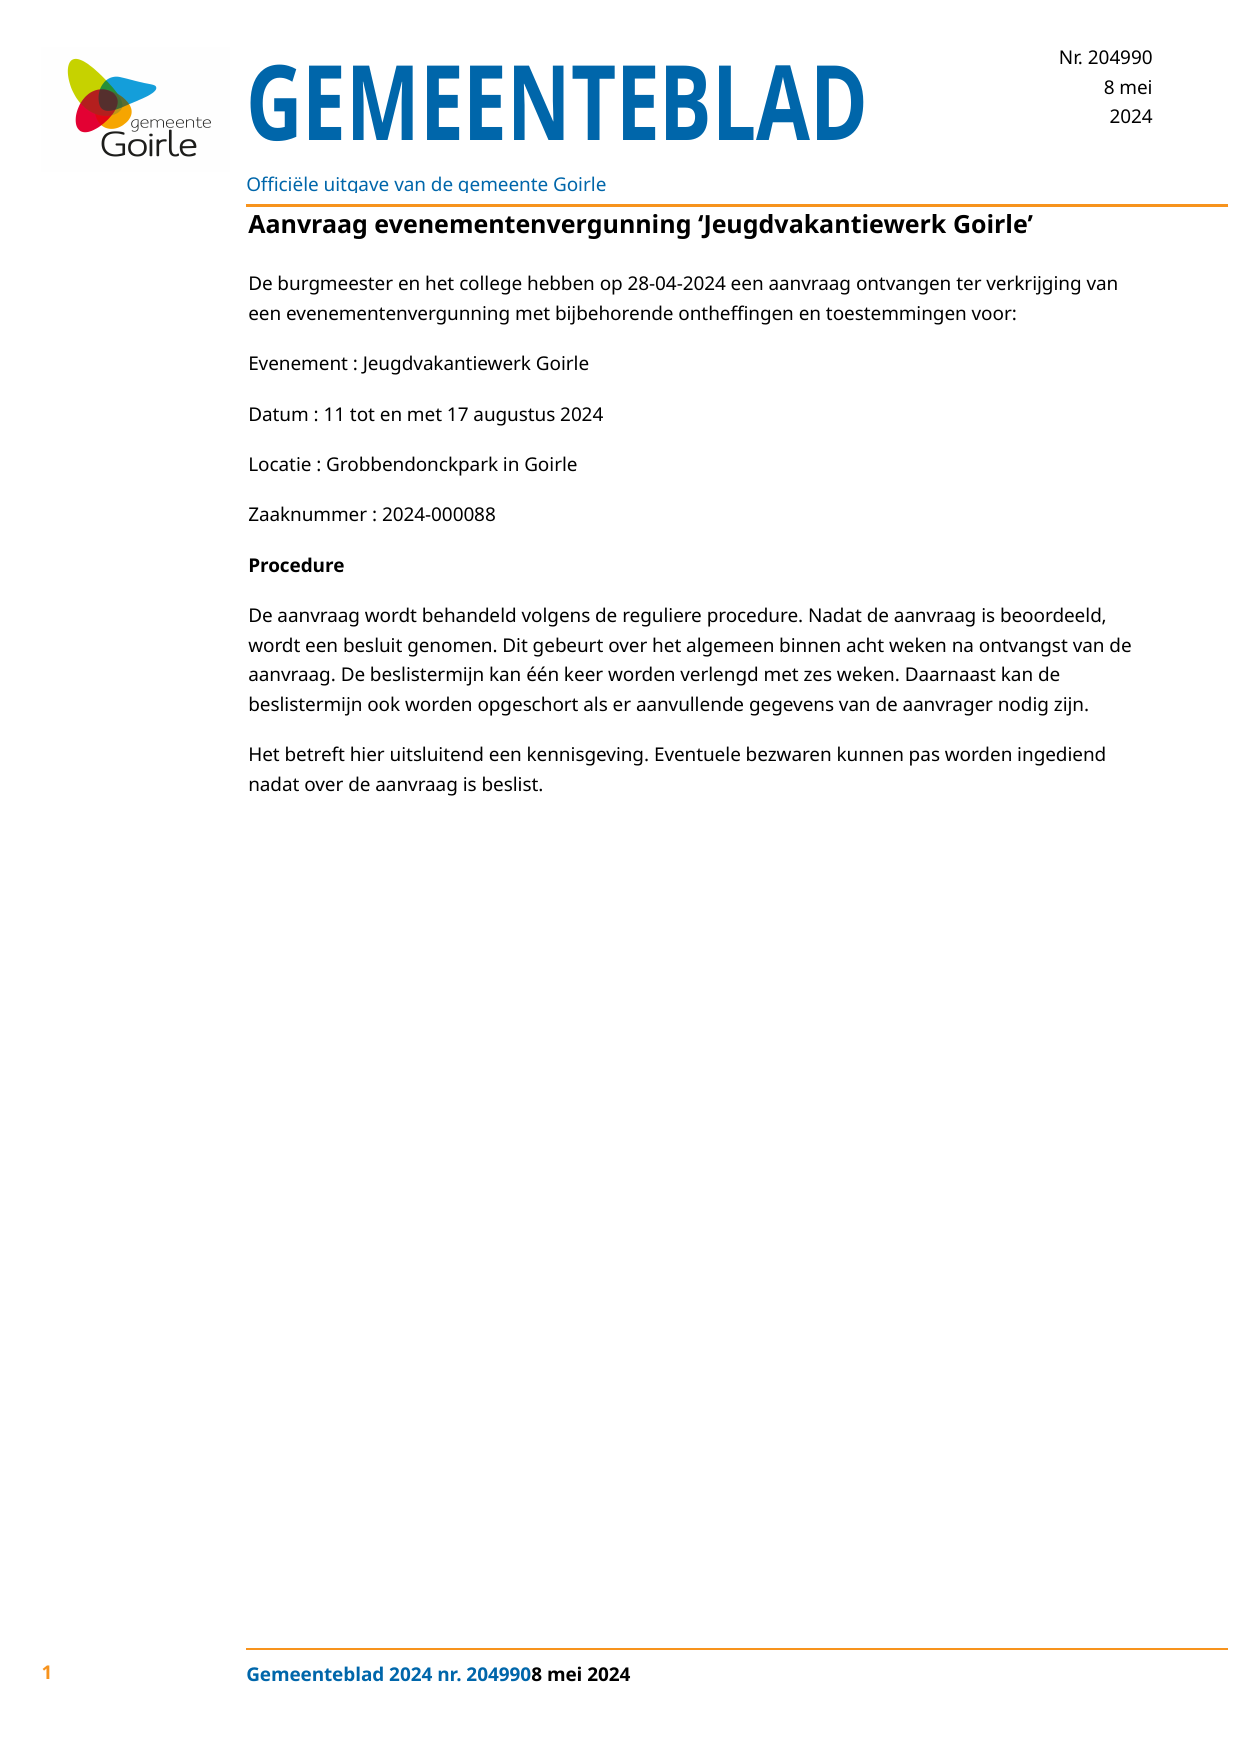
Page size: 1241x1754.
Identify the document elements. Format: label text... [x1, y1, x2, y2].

picture [41, 47, 231, 172]
text Het betreft hier uitsluitend een kennisgeving. Eventuele bezwaren kunnen pas worden ingediend nadat over de aanvraag is beslist. [248, 742, 1152, 797]
text Datum : 11 tot en met 17 augustus 2024 [248, 401, 1152, 426]
text Evenement : Jeugdvakantiewerk Goirle [248, 350, 1152, 376]
text De burgmeester en het college hebben op 28-04-2024 een aanvraag ontvangen ter verkrijging van een evenementenvergunning met bijbehorende ontheffingen en toestemmingen voor: [248, 270, 1152, 326]
text Aanvraag evenementenvergunning ‘Jeugdvakantiewerk Goirle’ [248, 207, 1152, 241]
text Procedure [248, 552, 1152, 578]
text Zaaknummer : 2024-000088 [248, 502, 1152, 527]
text Locatie : Grobbendonckpark in Goirle [248, 451, 1152, 477]
text De aanvraag wordt behandeld volgens de reguliere procedure. Nadat de aanvraag is beoordeeld, wordt een besluit genomen. Dit gebeurt over het algemeen binnen acht weken na ontvangst van de aanvraag. De beslistermijn kan één keer worden verlengd met zes weken. Daarnaast kan de beslistermijn ook worden opgeschort als er aanvullende gegevens van de aanvrager nodig zijn. [248, 602, 1152, 717]
